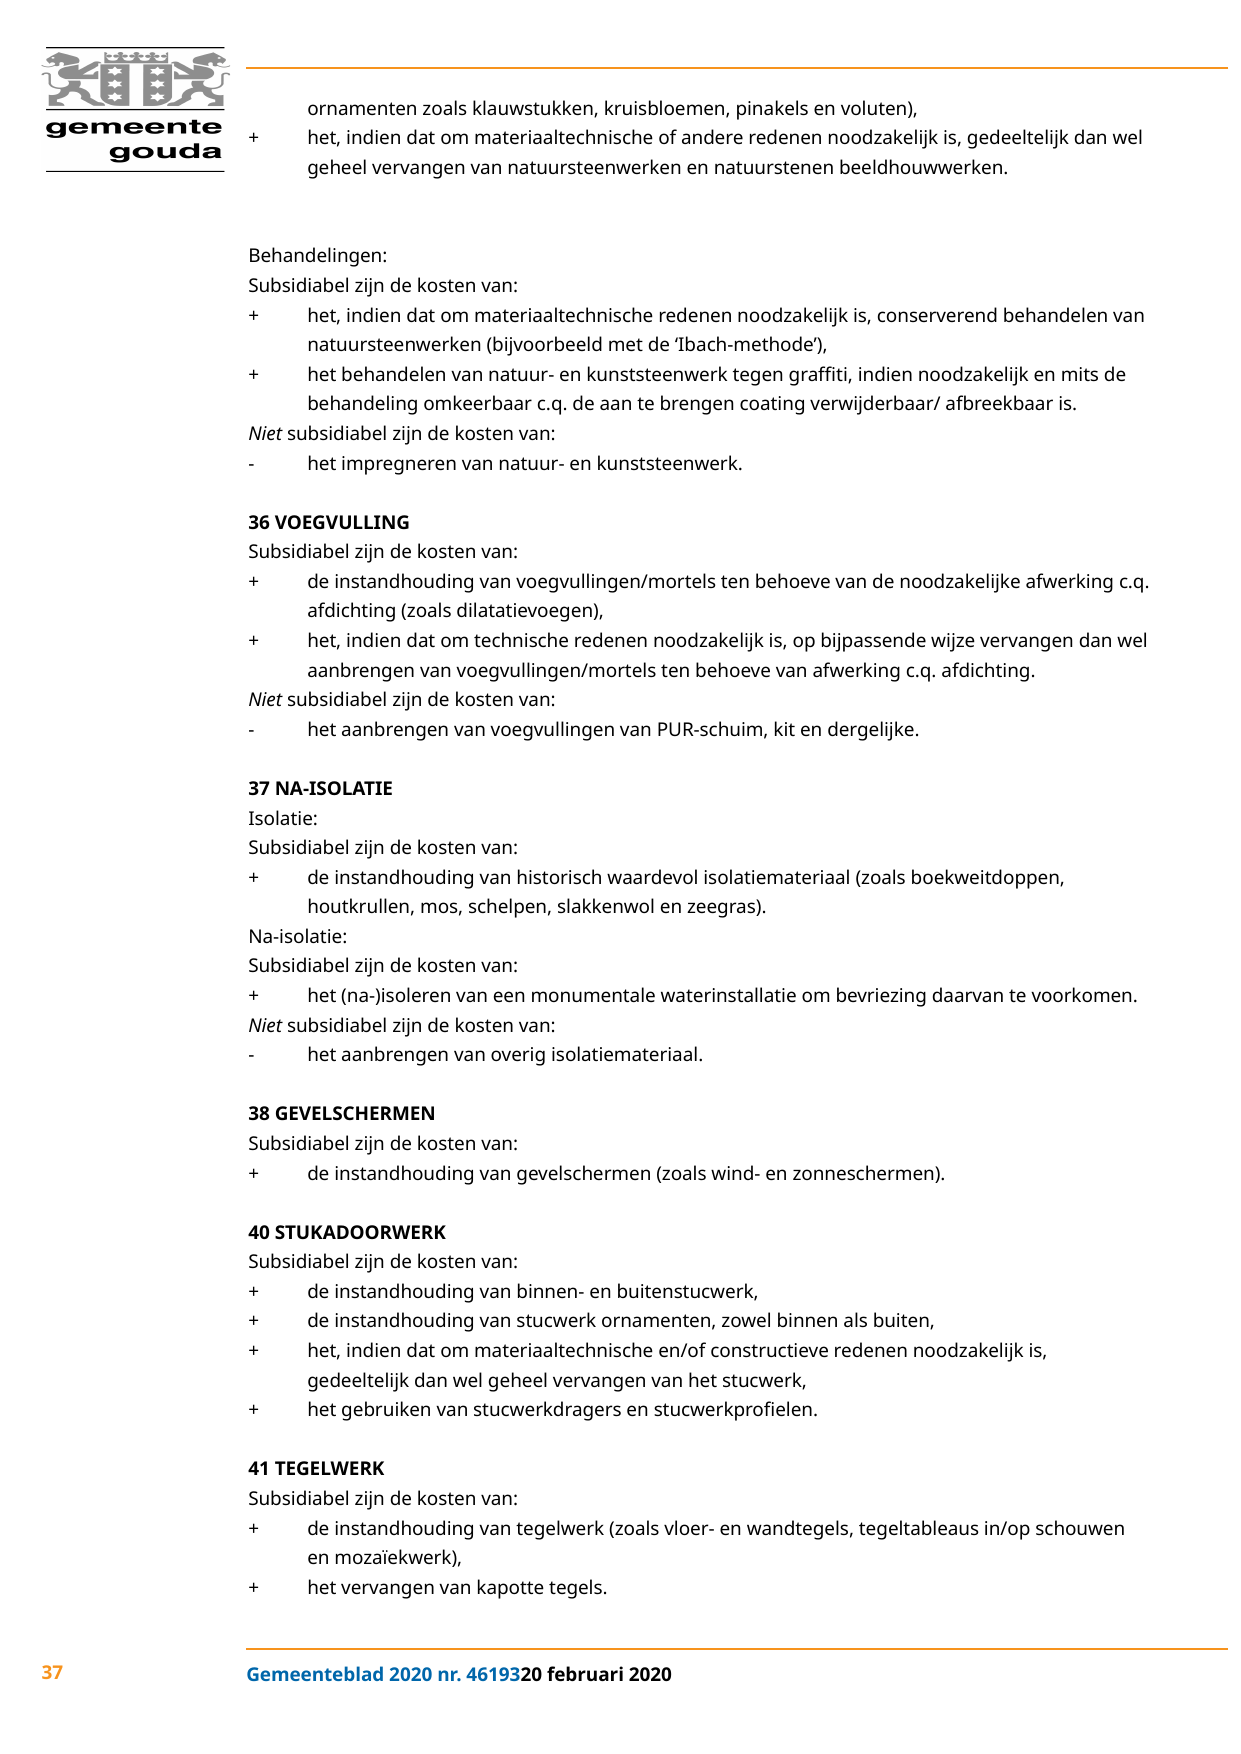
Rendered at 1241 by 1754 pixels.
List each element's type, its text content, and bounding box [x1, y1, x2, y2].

list de instandhouding van voegvullingen/mortels ten behoeve van de noodzakelijke afwerking c.q. afdichting (zoals dilatatievoegen), [248, 568, 1152, 623]
list het, indien dat om materiaaltechnische en/of constructieve redenen noodzakelijk is, gedeeltelijk dan wel geheel vervangen van het stucwerk, [248, 1337, 1152, 1393]
list het gebruiken van stucwerkdragers en stucwerkprofielen. [248, 1396, 1152, 1422]
text 41 TEGELWERK [248, 1456, 1152, 1481]
text Subsidiabel zijn de kosten van: [248, 538, 1152, 564]
text Niet subsidiabel zijn de kosten van: [248, 1012, 1152, 1038]
list het aanbrengen van overig isolatiemateriaal. [248, 1041, 1152, 1067]
list de instandhouding van stucwerk ornamenten, zowel binnen als buiten, [248, 1308, 1152, 1333]
list het (na-)isoleren van een monumentale waterinstallatie om bevriezing daarvan te voorkomen. [248, 982, 1152, 1008]
text 38 GEVELSCHERMEN [248, 1101, 1152, 1126]
list de instandhouding van historisch waardevol isolatiemateriaal (zoals boekweitdoppen, houtkrullen, mos, schelpen, slakkenwol en zeegras). [248, 864, 1152, 919]
text 40 STUKADOORWERK [248, 1219, 1152, 1245]
text Subsidiabel zijn de kosten van: [248, 953, 1152, 978]
list het impregneren van natuur- en kunststeenwerk. [248, 450, 1152, 476]
text Na-isolatie: [248, 923, 1152, 949]
list de instandhouding van gevelschermen (zoals wind- en zonneschermen). [248, 1160, 1152, 1186]
list ornamenten zoals klauwstukken, kruisbloemen, pinakels en voluten), [248, 95, 1152, 121]
list het aanbrengen van voegvullingen van PUR-schuim, kit en dergelijke. [248, 716, 1152, 742]
list het vervangen van kapotte tegels. [248, 1574, 1152, 1600]
list het, indien dat om materiaaltechnische of andere redenen noodzakelijk is, gedeeltelijk dan wel geheel vervangen van natuursteenwerken en natuurstenen beeldhouwwerken. [248, 124, 1152, 180]
text Niet subsidiabel zijn de kosten van: [248, 420, 1152, 446]
list de instandhouding van binnen- en buitenstucwerk, [248, 1278, 1152, 1304]
text 37 NA-ISOLATIE [248, 775, 1152, 801]
text Isolatie: [248, 805, 1152, 831]
list het, indien dat om technische redenen noodzakelijk is, op bijpassende wijze vervangen dan wel aanbrengen van voegvullingen/mortels ten behoeve van afwerking c.q. afdichting. [248, 627, 1152, 683]
text Niet subsidiabel zijn de kosten van: [248, 686, 1152, 712]
text Subsidiabel zijn de kosten van: [248, 834, 1152, 860]
list het, indien dat om materiaaltechnische redenen noodzakelijk is, conserverend behandelen van natuursteenwerken (bijvoorbeeld met de ‘Ibach-methode’), [248, 302, 1152, 357]
text 36 VOEGVULLING [248, 509, 1152, 535]
picture [41, 47, 231, 172]
list de instandhouding van tegelwerk (zoals vloer- en wandtegels, tegeltableaus in/op schouwen en mozaïekwerk), [248, 1515, 1152, 1570]
text Subsidiabel zijn de kosten van: [248, 272, 1152, 298]
list het behandelen van natuur- en kunststeenwerk tegen graffiti, indien noodzakelijk en mits de behandeling omkeerbaar c.q. de aan te brengen coating verwijderbaar/ afbreekbaar is. [248, 361, 1152, 416]
text Behandelingen: [248, 243, 1152, 268]
text Subsidiabel zijn de kosten van: [248, 1130, 1152, 1156]
text Subsidiabel zijn de kosten van: [248, 1248, 1152, 1274]
text Subsidiabel zijn de kosten van: [248, 1485, 1152, 1511]
